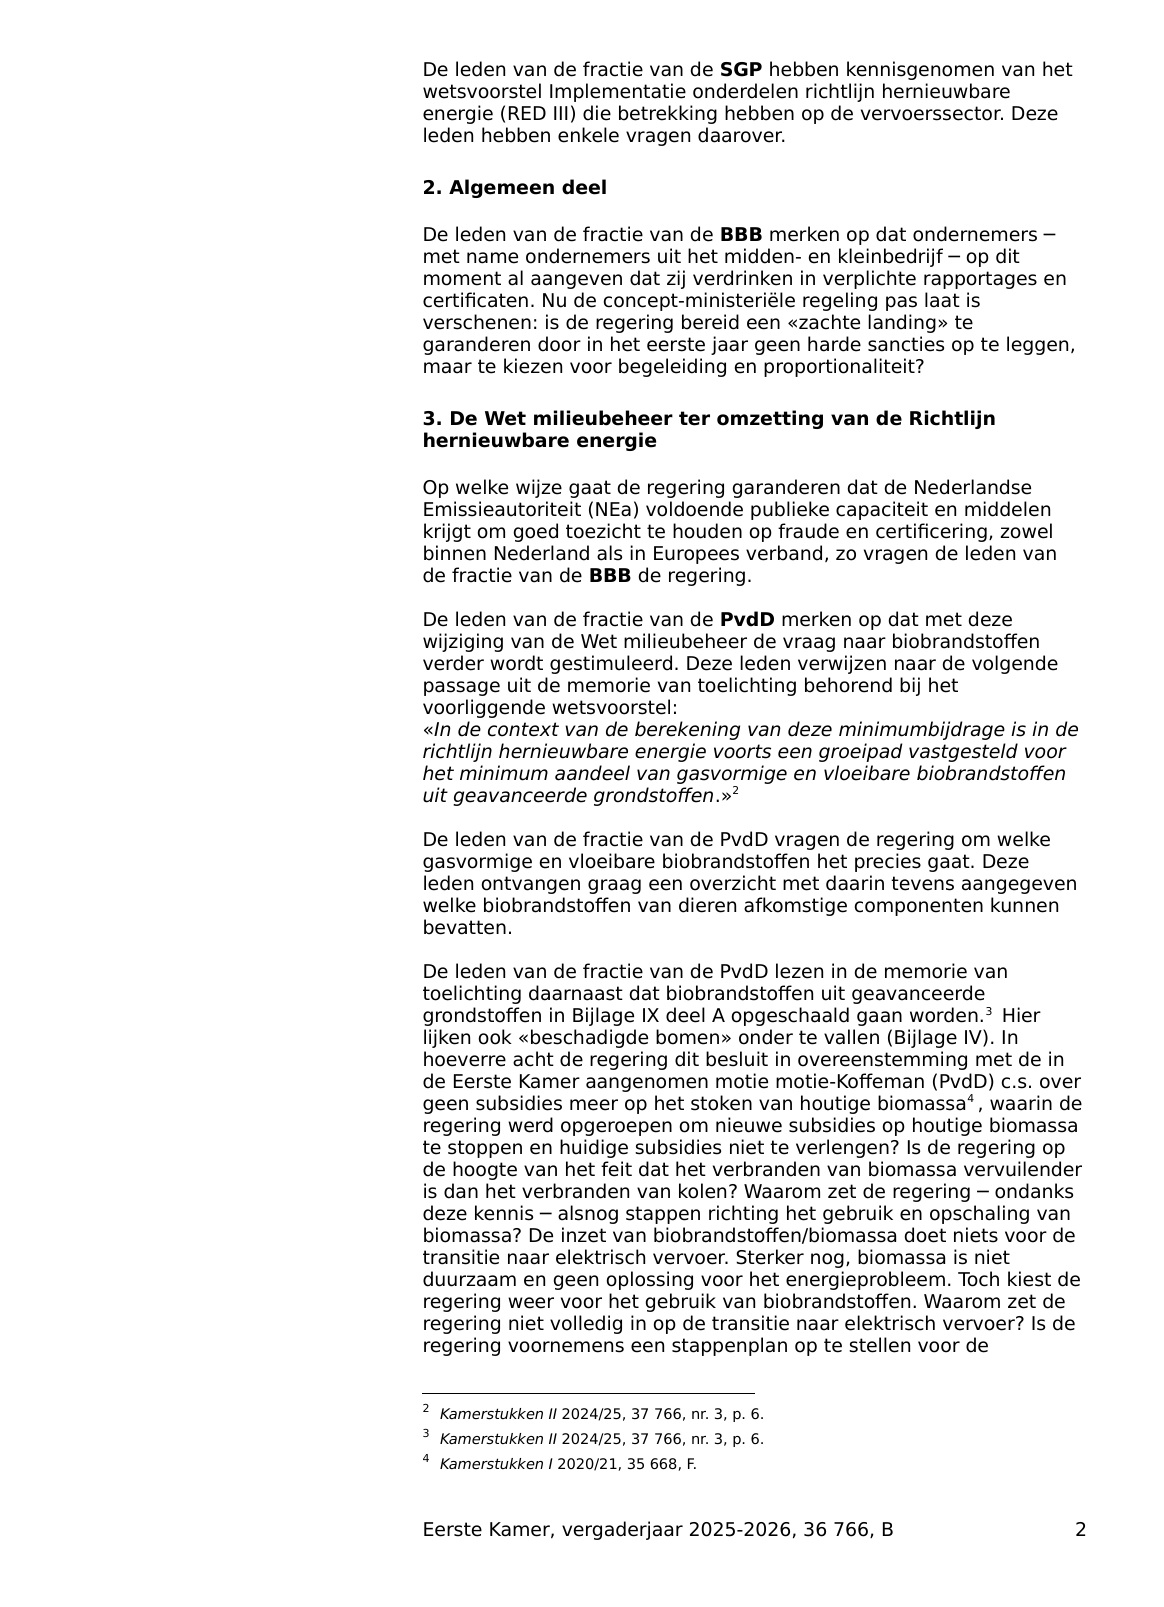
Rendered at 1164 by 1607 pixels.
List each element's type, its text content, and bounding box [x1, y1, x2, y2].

subtitle 2. Algemeen deel [422, 177, 1087, 199]
text De leden van de fractie van de SGP hebben kennisgenomen van het wetsvoorstel Implementatie onderdelen richtlijn hernieuwbare energie (RED III) die betrekking hebben op de vervoerssector. Deze leden hebben enkele vragen daarover. [422, 59, 1087, 147]
text De leden van de fractie van de PvdD vragen de regering om welke gasvormige en vloeibare biobrandstoffen het precies gaat. Deze leden ontvangen graag een overzicht met daarin tevens aangegeven welke biobrandstoffen van dieren afkomstige componenten kunnen bevatten. [422, 829, 1087, 939]
text De leden van de fractie van de PvdD merken op dat met deze wijziging van de Wet milieubeheer de vraag naar biobrandstoffen verder wordt gestimuleerd. Deze leden verwijzen naar de volgende passage uit de memorie van toelichting behorend bij het voorliggende wetsvoorstel: [422, 609, 1087, 719]
text Kamerstukken I 2020/21, 35 668, F. [422, 1452, 1087, 1474]
text Op welke wijze gaat de regering garanderen dat de Nederlandse Emissieautoriteit (NEa) voldoende publieke capaciteit en middelen krijgt om goed toezicht te houden op fraude en certificering, zowel binnen Nederland als in Europees verband, zo vragen de leden van de fractie van de BBB de regering. [422, 477, 1087, 587]
text De leden van de fractie van de BBB merken op dat ondernemers ─ met name ondernemers uit het midden- en kleinbedrijf ─ op dit moment al aangeven dat zij verdrinken in verplichte rapportages en certificaten. Nu de concept-ministeriële regeling pas laat is verschenen: is de regering bereid een «zachte landing» te garanderen door in het eerste jaar geen harde sancties op te leggen, maar te kiezen voor begeleiding en proportionaliteit? [422, 224, 1087, 378]
text De leden van de fractie van de PvdD lezen in de memorie van toelichting daarnaast dat biobrandstoffen uit geavanceerde grondstoffen in Bijlage IX deel A opgeschaald gaan worden. Hier lijken ook «beschadigde bomen» onder te vallen (Bijlage IV). In hoeverre acht de regering dit besluit in overeenstemming met de in de Eerste Kamer aangenomen motie motie-Koffeman (PvdD) c.s. over geen subsidies meer op het stoken van houtige biomassa, waarin de regering werd opgeroepen om nieuwe subsidies op houtige biomassa te stoppen en huidige subsidies niet te verlengen? Is de regering op de hoogte van het feit dat het verbranden van biomassa vervuilender is dan het verbranden van kolen? Waarom zet de regering ─ ondanks deze kennis ─ alsnog stappen richting het gebruik en opschaling van biomassa? De inzet van biobrandstoffen/biomassa doet niets voor de transitie naar elektrisch vervoer. Sterker nog, biomassa is niet duurzaam en geen oplossing voor het energieprobleem. Toch kiest de regering weer voor het gebruik van biobrandstoffen. Waarom zet de regering niet volledig in op de transitie naar elektrisch vervoer? Is de regering voornemens een stappenplan op te stellen voor de [422, 961, 1087, 1357]
text «In de context van de berekening van deze minimumbijdrage is in de richtlijn hernieuwbare energie voorts een groeipad vastgesteld voor het minimum aandeel van gasvormige en vloeibare biobrandstoffen uit geavanceerde grondstoffen.» [422, 719, 1087, 807]
text Kamerstukken II 2024/25, 37 766, nr. 3, p. 6. [422, 1402, 1087, 1424]
subtitle 3. De Wet milieubeheer ter omzetting van de Richtlijn hernieuwbare energie [422, 408, 1087, 452]
text Kamerstukken II 2024/25, 37 766, nr. 3, p. 6. [422, 1427, 1087, 1449]
